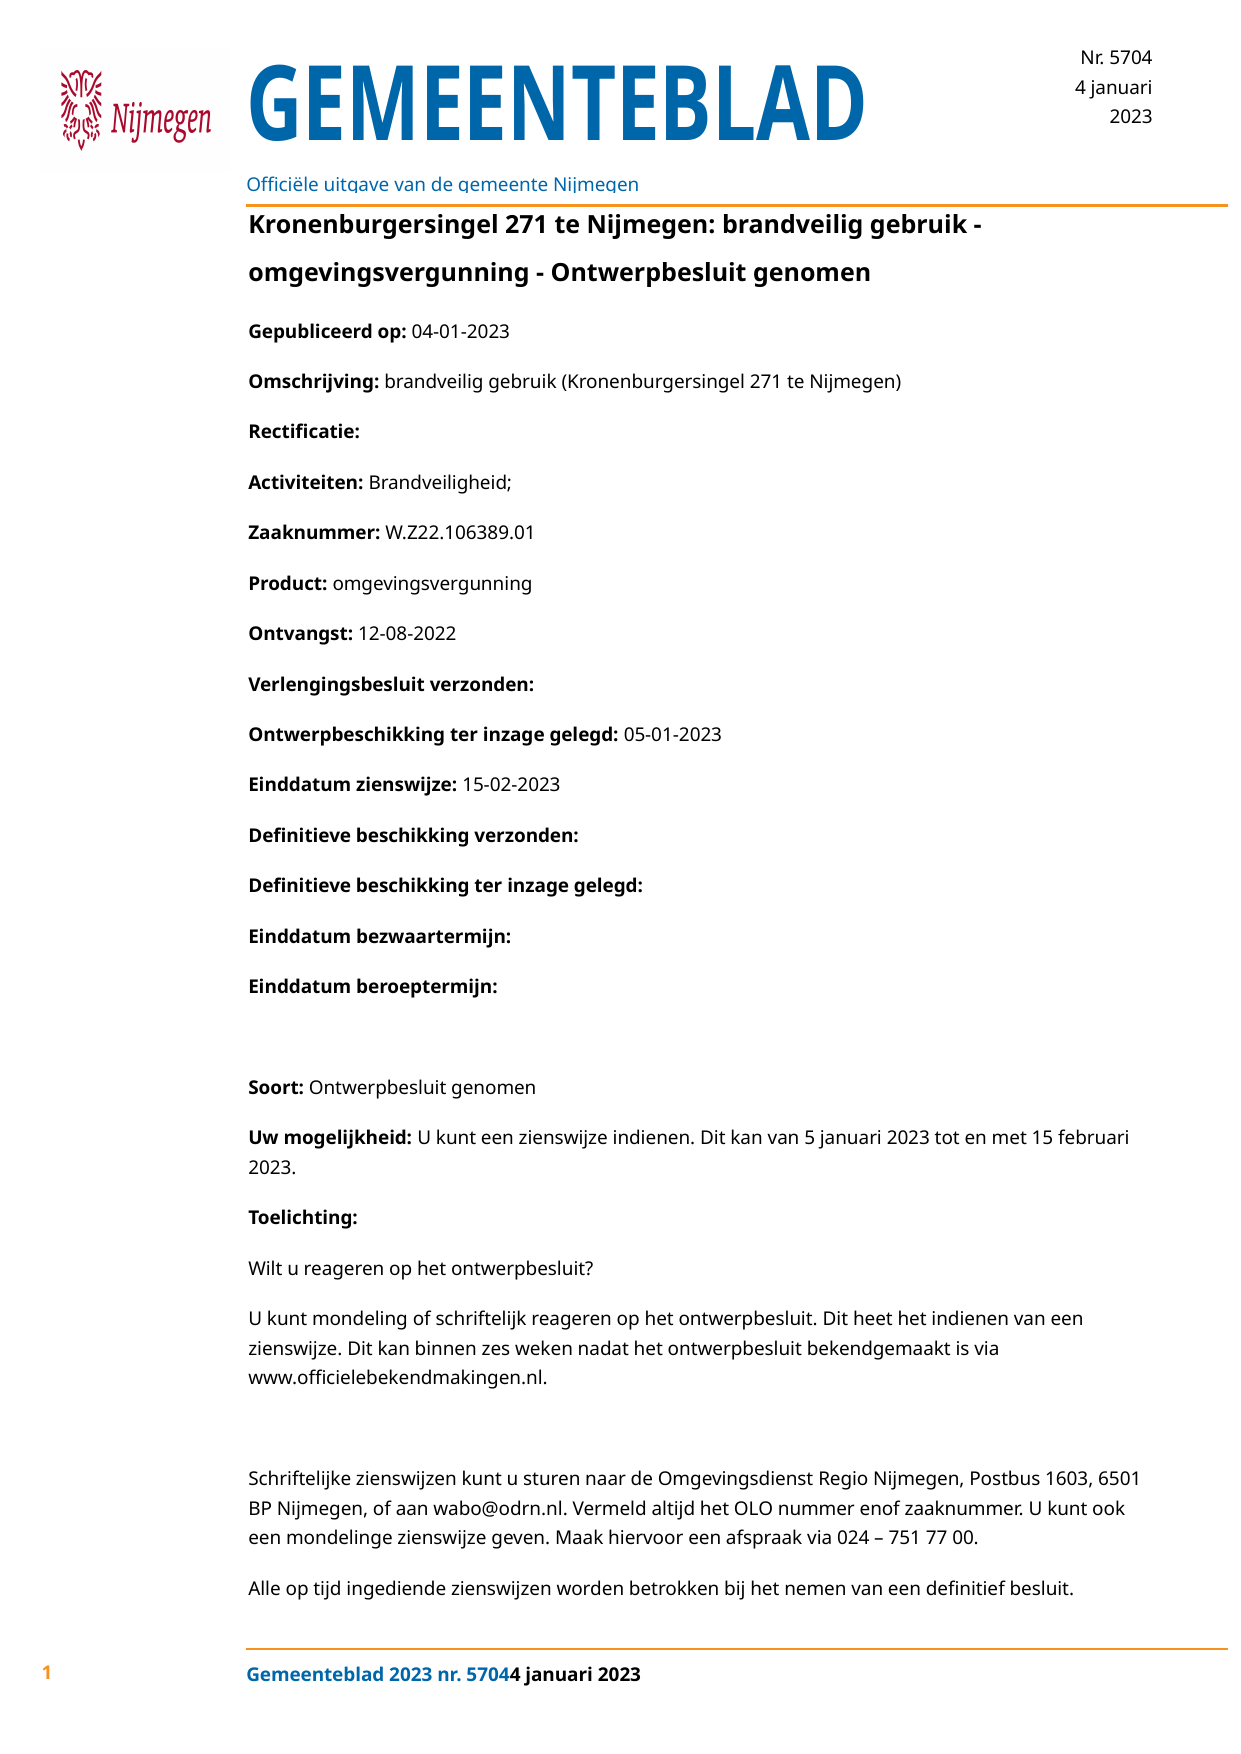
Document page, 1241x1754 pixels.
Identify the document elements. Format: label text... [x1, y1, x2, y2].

text Omschrijving: brandveilig gebruik (Kronenburgersingel 271 te Nijmegen) [248, 368, 1152, 394]
text Soort: Ontwerpbesluit genomen [248, 1074, 1152, 1100]
text Ontvangst: 12-08-2022 [248, 620, 1152, 646]
text Alle op tijd ingediende zienswijzen worden betrokken bij het nemen van een definitief besluit. [248, 1575, 1152, 1601]
text U kunt mondeling of schriftelijk reageren op het ontwerpbesluit. Dit heet het indienen van een zienswijze. Dit kan binnen zes weken nadat het ontwerpbesluit bekendgemaakt is via www.officielebekendmakingen.nl. [248, 1305, 1152, 1390]
text Einddatum zienswijze: 15-02-2023 [248, 772, 1152, 797]
text Rectificatie: [248, 419, 1152, 444]
text Zaaknummer: W.Z22.106389.01 [248, 519, 1152, 545]
text Ontwerpbeschikking ter inzage gelegd: 05-01-2023 [248, 721, 1152, 747]
text Gepubliceerd op: 04-01-2023 [248, 318, 1152, 344]
text Uw mogelijkheid: U kunt een zienswijze indienen. Dit kan van 5 januari 2023 tot en met 15 februari 2023. [248, 1124, 1152, 1180]
text Wilt u reageren op het ontwerpbesluit? [248, 1255, 1152, 1281]
text Toelichting: [248, 1204, 1152, 1230]
text Definitieve beschikking verzonden: [248, 822, 1152, 848]
text Definitieve beschikking ter inzage gelegd: [248, 872, 1152, 898]
text Kronenburgersingel 271 te Nijmegen: brandveilig gebruik - omgevingsvergunning - Ontwerpbesluit genomen [248, 207, 1152, 288]
text Einddatum beroeptermijn: [248, 973, 1152, 999]
text Schriftelijke zienswijzen kunt u sturen naar de Omgevingsdienst Regio Nijmegen, Postbus 1603, 6501 BP Nijmegen, of aan wabo@odrn.nl. Vermeld altijd het OLO nummer enof zaaknummer. U kunt ook een mondelinge zienswijze geven. Maak hiervoor een afspraak via 024 – 751 77 00. [248, 1465, 1152, 1550]
text Einddatum bezwaartermijn: [248, 923, 1152, 949]
text Verlengingsbesluit verzonden: [248, 671, 1152, 697]
picture [41, 47, 231, 172]
text Activiteiten: Brandveiligheid; [248, 469, 1152, 495]
text Product: omgevingsvergunning [248, 570, 1152, 596]
